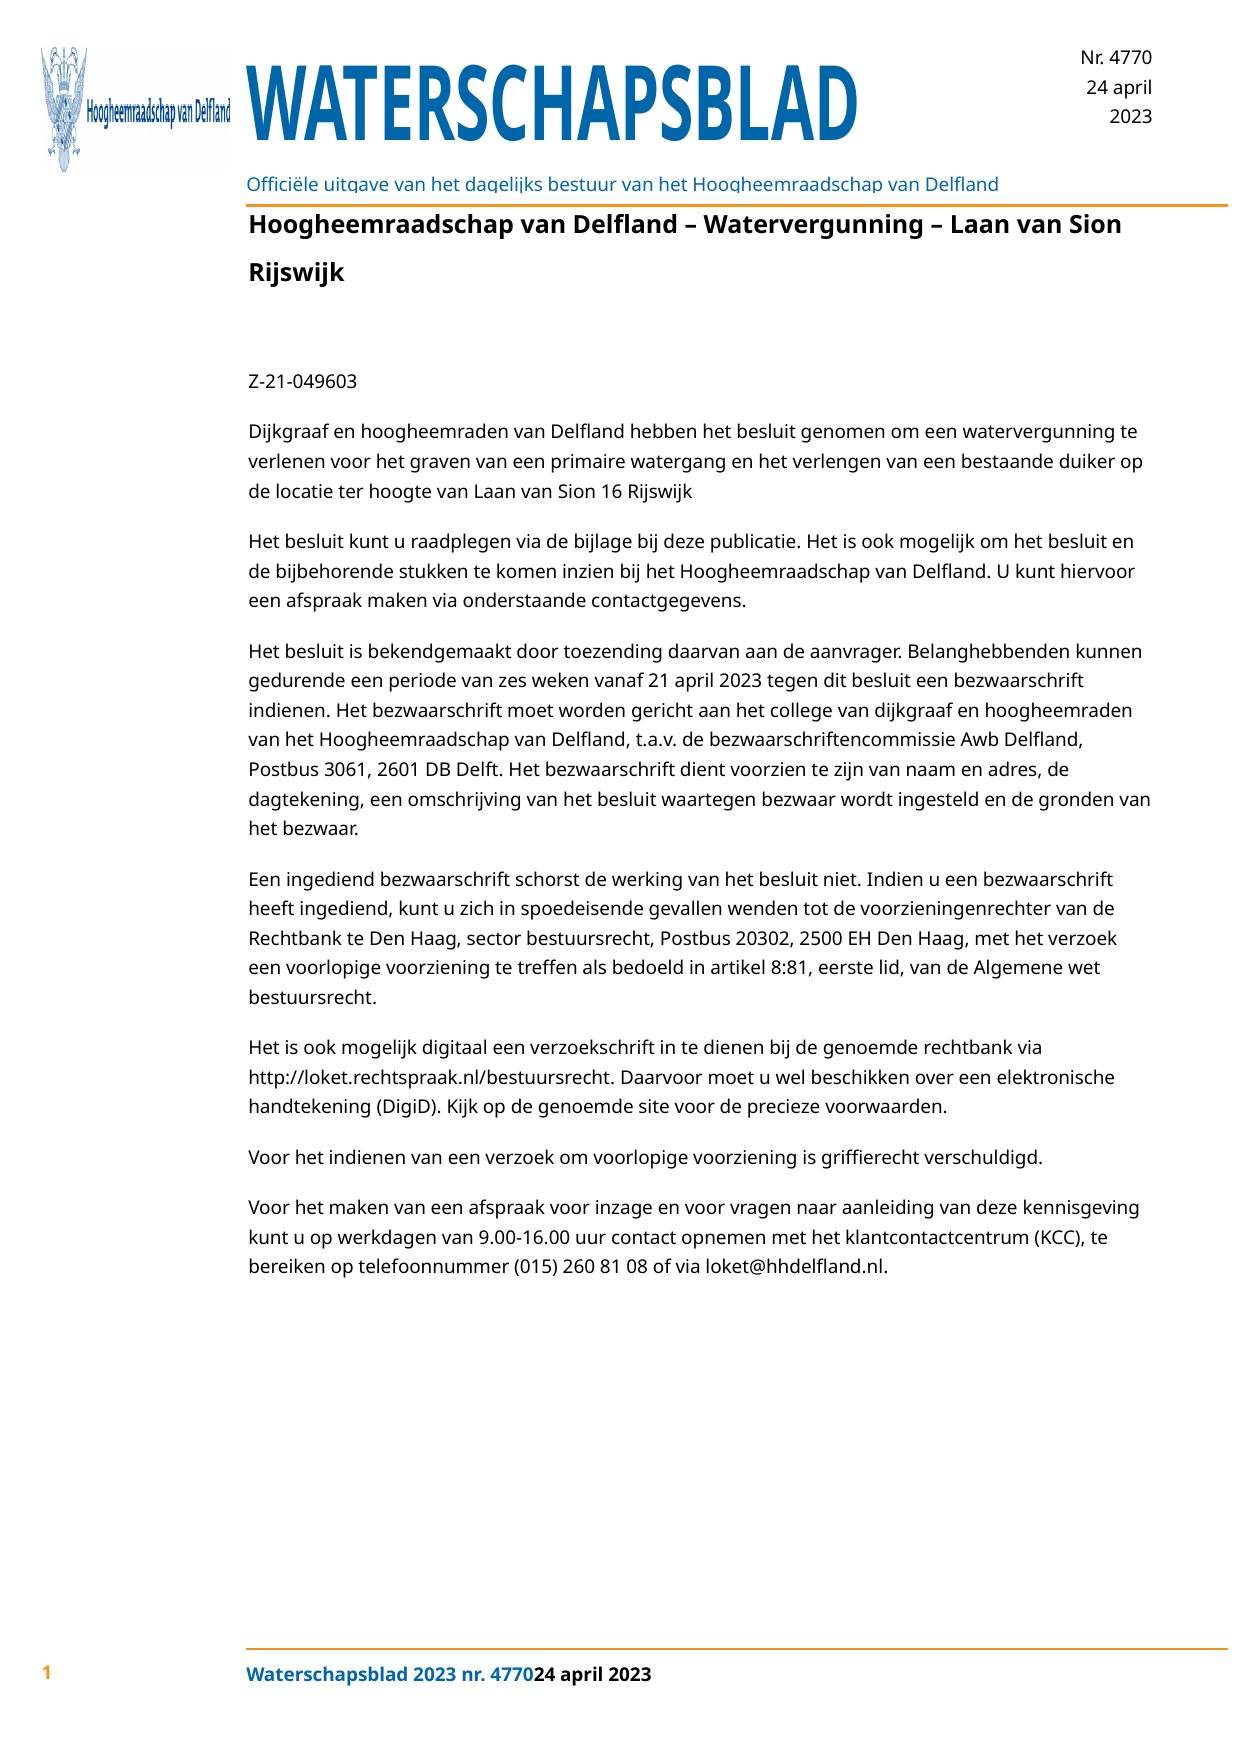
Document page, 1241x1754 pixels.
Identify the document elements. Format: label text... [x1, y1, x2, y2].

text Voor het maken van een afspraak voor inzage en voor vragen naar aanleiding van deze kennisgeving kunt u op werkdagen van 9.00-16.00 uur contact opnemen met het klantcontactcentrum (KCC), te bereiken op telefoonnummer (015) 260 81 08 of via loket@hhdelfland.nl. [248, 1194, 1152, 1279]
text Dijkgraaf en hoogheemraden van Delfland hebben het besluit genomen om een watervergunning te verlenen voor het graven van een primaire watergang en het verlengen van een bestaande duiker op de locatie ter hoogte van Laan van Sion 16 Rijswijk [248, 419, 1152, 504]
text Hoogheemraadschap van Delfland – Watervergunning – Laan van Sion Rijswijk [248, 207, 1152, 288]
text Het besluit kunt u raadplegen via de bijlage bij deze publicatie. Het is ook mogelijk om het besluit en de bijbehorende stukken te komen inzien bij het Hoogheemraadschap van Delfland. U kunt hiervoor een afspraak maken via onderstaande contactgegevens. [248, 528, 1152, 613]
text Het besluit is bekendgemaakt door toezending daarvan aan de aanvrager. Belanghebbenden kunnen gedurende een periode van zes weken vanaf 21 april 2023 tegen dit besluit een bezwaarschrift indienen. Het bezwaarschrift moet worden gericht aan het college van dijkgraaf en hoogheemraden van het Hoogheemraadschap van Delfland, t.a.v. de bezwaarschriftencommissie Awb Delfland, Postbus 3061, 2601 DB Delft. Het bezwaarschrift dient voorzien te zijn van naam en adres, de dagtekening, een omschrijving van het besluit waartegen bezwaar wordt ingesteld en de gronden van het bezwaar. [248, 638, 1152, 841]
text Een ingediend bezwaarschrift schorst de werking van het besluit niet. Indien u een bezwaarschrift heeft ingediend, kunt u zich in spoedeisende gevallen wenden tot de voorzieningenrechter van de Rechtbank te Den Haag, sector bestuursrecht, Postbus 20302, 2500 EH Den Haag, met het verzoek een voorlopige voorziening te treffen als bedoeld in artikel 8:81, eerste lid, van de Algemene wet bestuursrecht. [248, 866, 1152, 1010]
text Het is ook mogelijk digitaal een verzoekschrift in te dienen bij de genoemde rechtbank via http://loket.rechtspraak.nl/bestuursrecht. Daarvoor moet u wel beschikken over een elektronische handtekening (DigiD). Kijk op de genoemde site voor de precieze voorwaarden. [248, 1034, 1152, 1119]
picture [41, 47, 231, 172]
text Voor het indienen van een verzoek om voorlopige voorziening is griffierecht verschuldigd. [248, 1144, 1152, 1170]
text Z-21-049603 [248, 368, 1152, 394]
